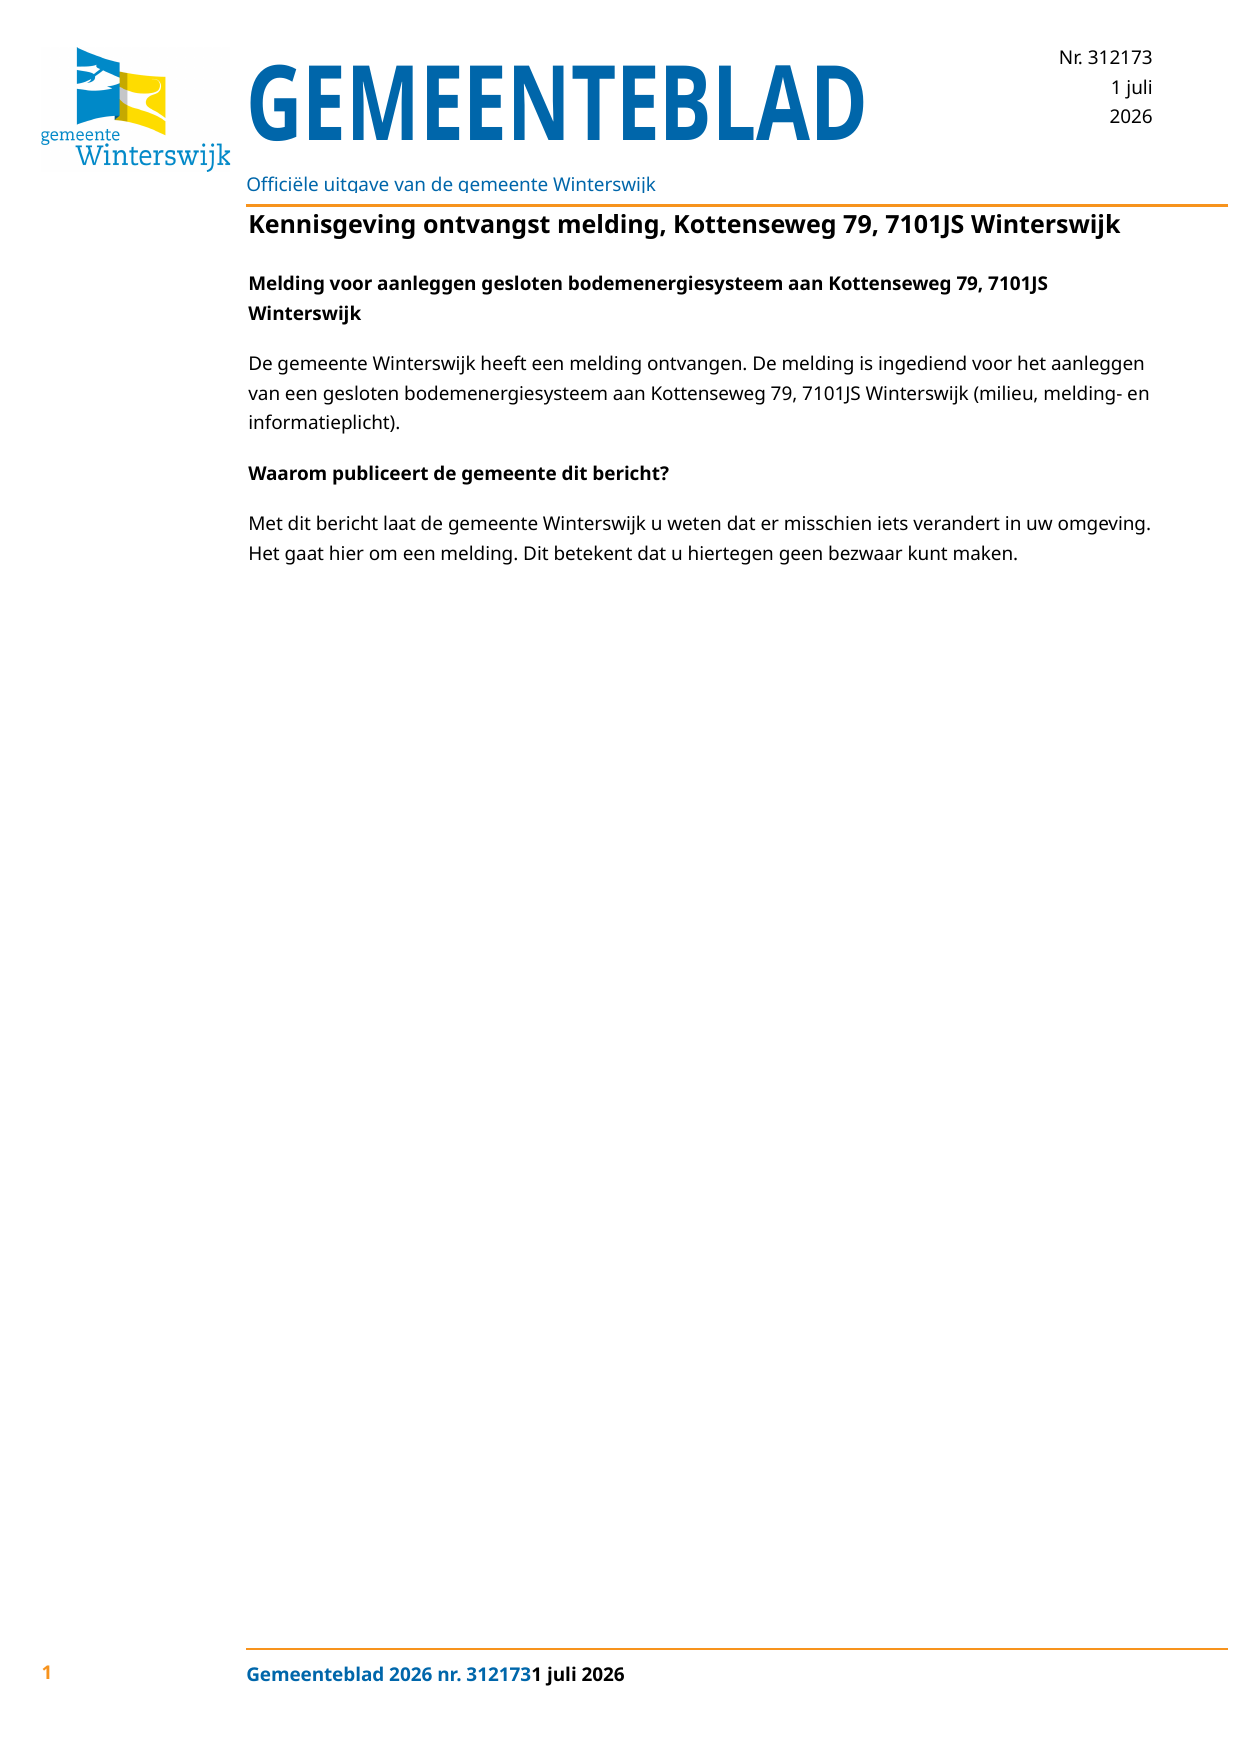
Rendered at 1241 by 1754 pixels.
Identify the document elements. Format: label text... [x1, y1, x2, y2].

text Waarom publiceert de gemeente dit bericht? [248, 460, 1152, 486]
text Melding voor aanleggen gesloten bodemenergiesysteem aan Kottenseweg 79, 7101JS Winterswijk [248, 270, 1152, 326]
picture [225, 153, 231, 162]
picture [41, 47, 231, 172]
text Kennisgeving ontvangst melding, Kottenseweg 79, 7101JS Winterswijk [248, 207, 1152, 241]
text De gemeente Winterswijk heeft een melding ontvangen. De melding is ingediend voor het aanleggen van een gesloten bodemenergiesysteem aan Kottenseweg 79, 7101JS Winterswijk (milieu, melding- en informatieplicht). [248, 350, 1152, 435]
text Met dit bericht laat de gemeente Winterswijk u weten dat er misschien iets verandert in uw omgeving. Het gaat hier om een melding. Dit betekent dat u hiertegen geen bezwaar kunt maken. [248, 510, 1152, 566]
